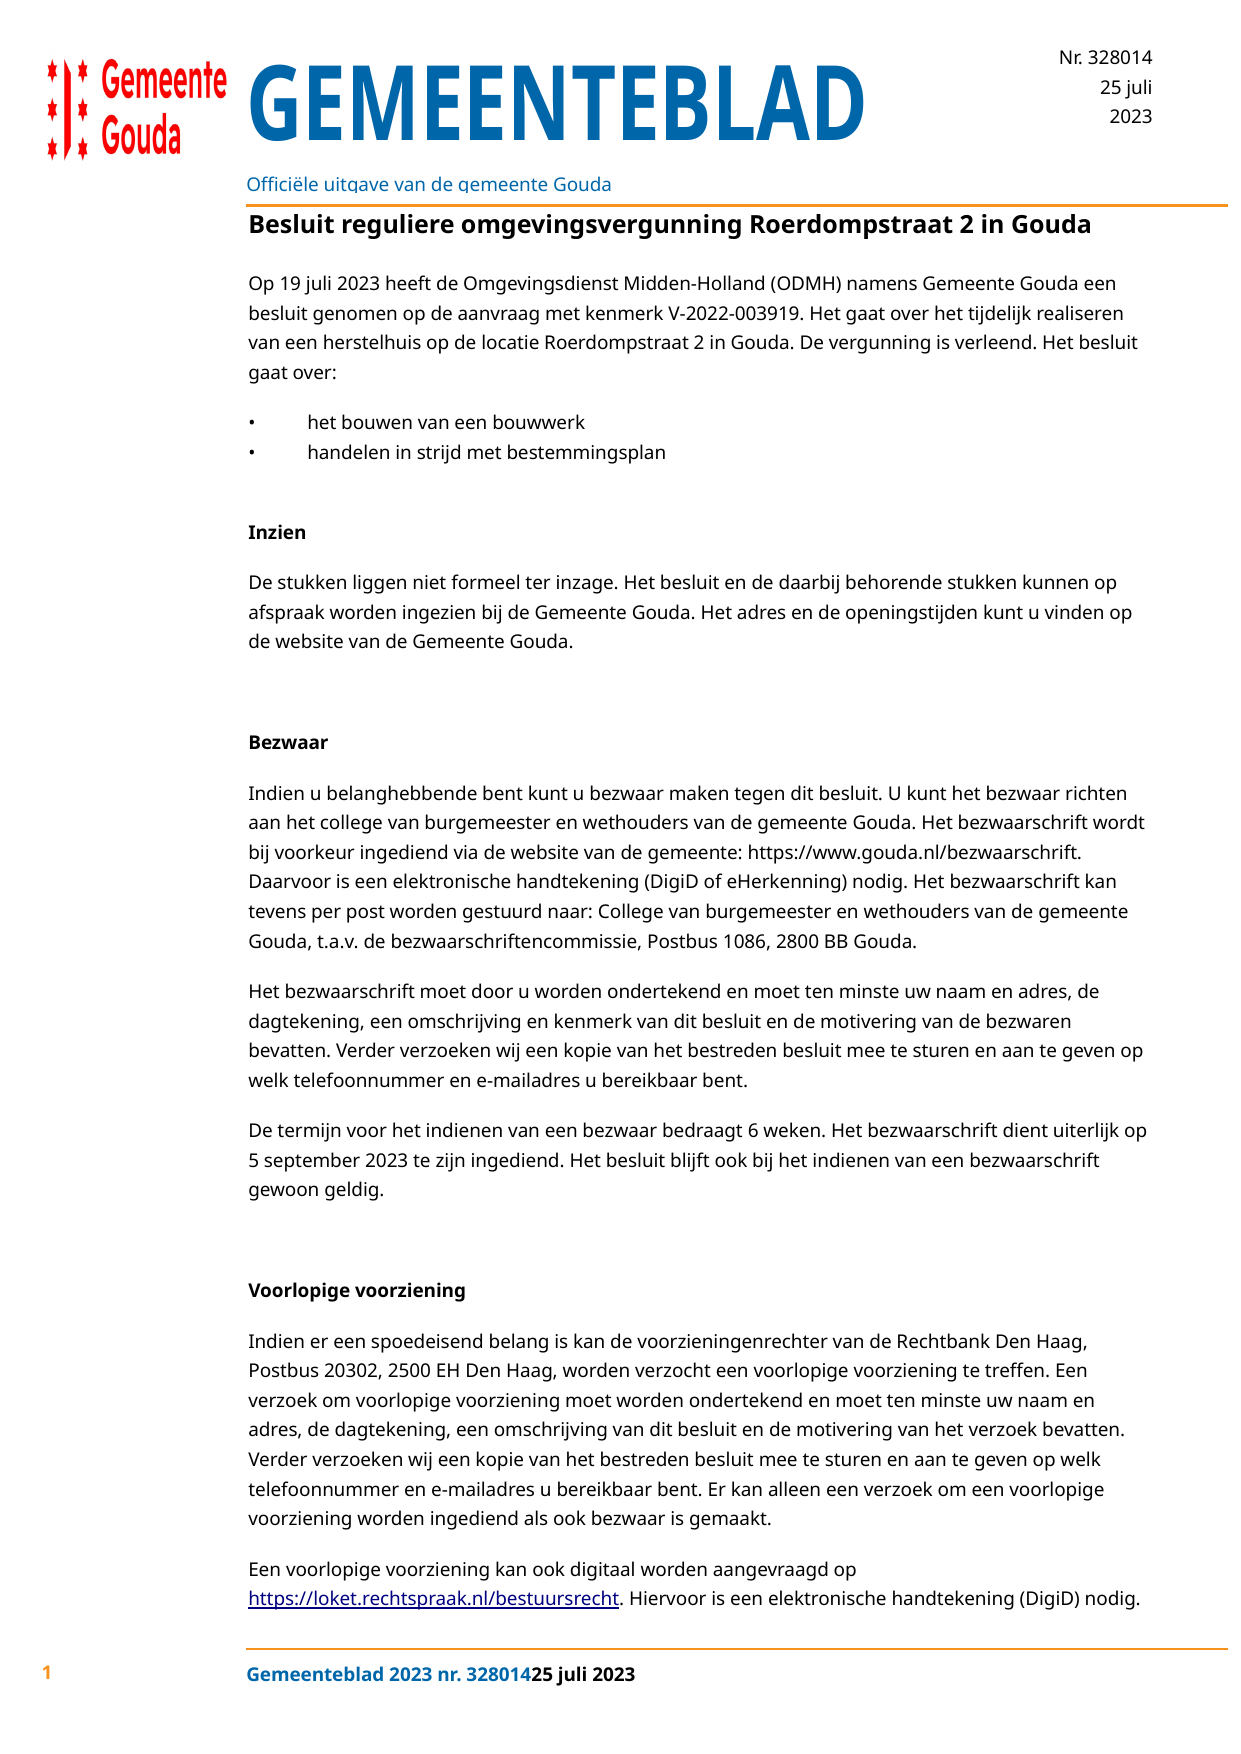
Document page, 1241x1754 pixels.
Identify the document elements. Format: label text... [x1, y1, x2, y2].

text Inzien [248, 519, 1152, 545]
text De stukken liggen niet formeel ter inzage. Het besluit en de daarbij behorende stukken kunnen op afspraak worden ingezien bij de Gemeente Gouda. Het adres en de openingstijden kunt u vinden op de website van de Gemeente Gouda. [248, 569, 1152, 654]
text Indien er een spoedeisend belang is kan de voorzieningenrechter van de Rechtbank Den Haag, Postbus 20302, 2500 EH Den Haag, worden verzocht een voorlopige voorziening te treffen. Een verzoek om voorlopige voorziening moet worden ondertekend en moet ten minste uw naam en adres, de dagtekening, een omschrijving van dit besluit en de motivering van het verzoek bevatten. Verder verzoeken wij een kopie van het bestreden besluit mee te sturen en aan te geven op welk telefoonnummer en e-mailadres u bereikbaar bent. Er kan alleen een verzoek om een voorlopige voorziening worden ingediend als ook bezwaar is gemaakt. [248, 1328, 1152, 1531]
text Bezwaar [248, 729, 1152, 755]
text Indien u belanghebbende bent kunt u bezwaar maken tegen dit besluit. U kunt het bezwaar richten aan het college van burgemeester en wethouders van de gemeente Gouda. Het bezwaarschrift wordt bij voorkeur ingediend via de website van de gemeente: https://www.gouda.nl/bezwaarschrift. Daarvoor is een elektronische handtekening (DigiD of eHerkenning) nodig. Het bezwaarschrift kan tevens per post worden gestuurd naar: College van burgemeester en wethouders van de gemeente Gouda, t.a.v. de bezwaarschriftencommissie, Postbus 1086, 2800 BB Gouda. [248, 780, 1152, 953]
text Op 19 juli 2023 heeft de Omgevingsdienst Midden-Holland (ODMH) namens Gemeente Gouda een besluit genomen op de aanvraag met kenmerk V-2022-003919. Het gaat over het tijdelijk realiseren van een herstelhuis op de locatie Roerdompstraat 2 in Gouda. De vergunning is verleend. Het besluit gaat over: [248, 270, 1152, 385]
list het bouwen van een bouwwerk [248, 409, 1152, 435]
picture [41, 47, 231, 172]
text Een voorlopige voorziening kan ook digitaal worden aangevraagd op https://loket.rechtspraak.nl/bestuursrecht. Hiervoor is een elektronische handtekening (DigiD) nodig. [248, 1556, 1152, 1611]
list handelen in strijd met bestemmingsplan [248, 439, 1152, 465]
text Voorlopige voorziening [248, 1277, 1152, 1303]
text Het bezwaarschrift moet door u worden ondertekend en moet ten minste uw naam en adres, de dagtekening, een omschrijving en kenmerk van dit besluit en de motivering van de bezwaren bevatten. Verder verzoeken wij een kopie van het bestreden besluit mee te sturen en aan te geven op welk telefoonnummer en e-mailadres u bereikbaar bent. [248, 978, 1152, 1093]
text De termijn voor het indienen van een bezwaar bedraagt 6 weken. Het bezwaarschrift dient uiterlijk op 5 september 2023 te zijn ingediend. Het besluit blijft ook bij het indienen van een bezwaarschrift gewoon geldig. [248, 1117, 1152, 1202]
text Besluit reguliere omgevingsvergunning Roerdompstraat 2 in Gouda [248, 207, 1152, 241]
